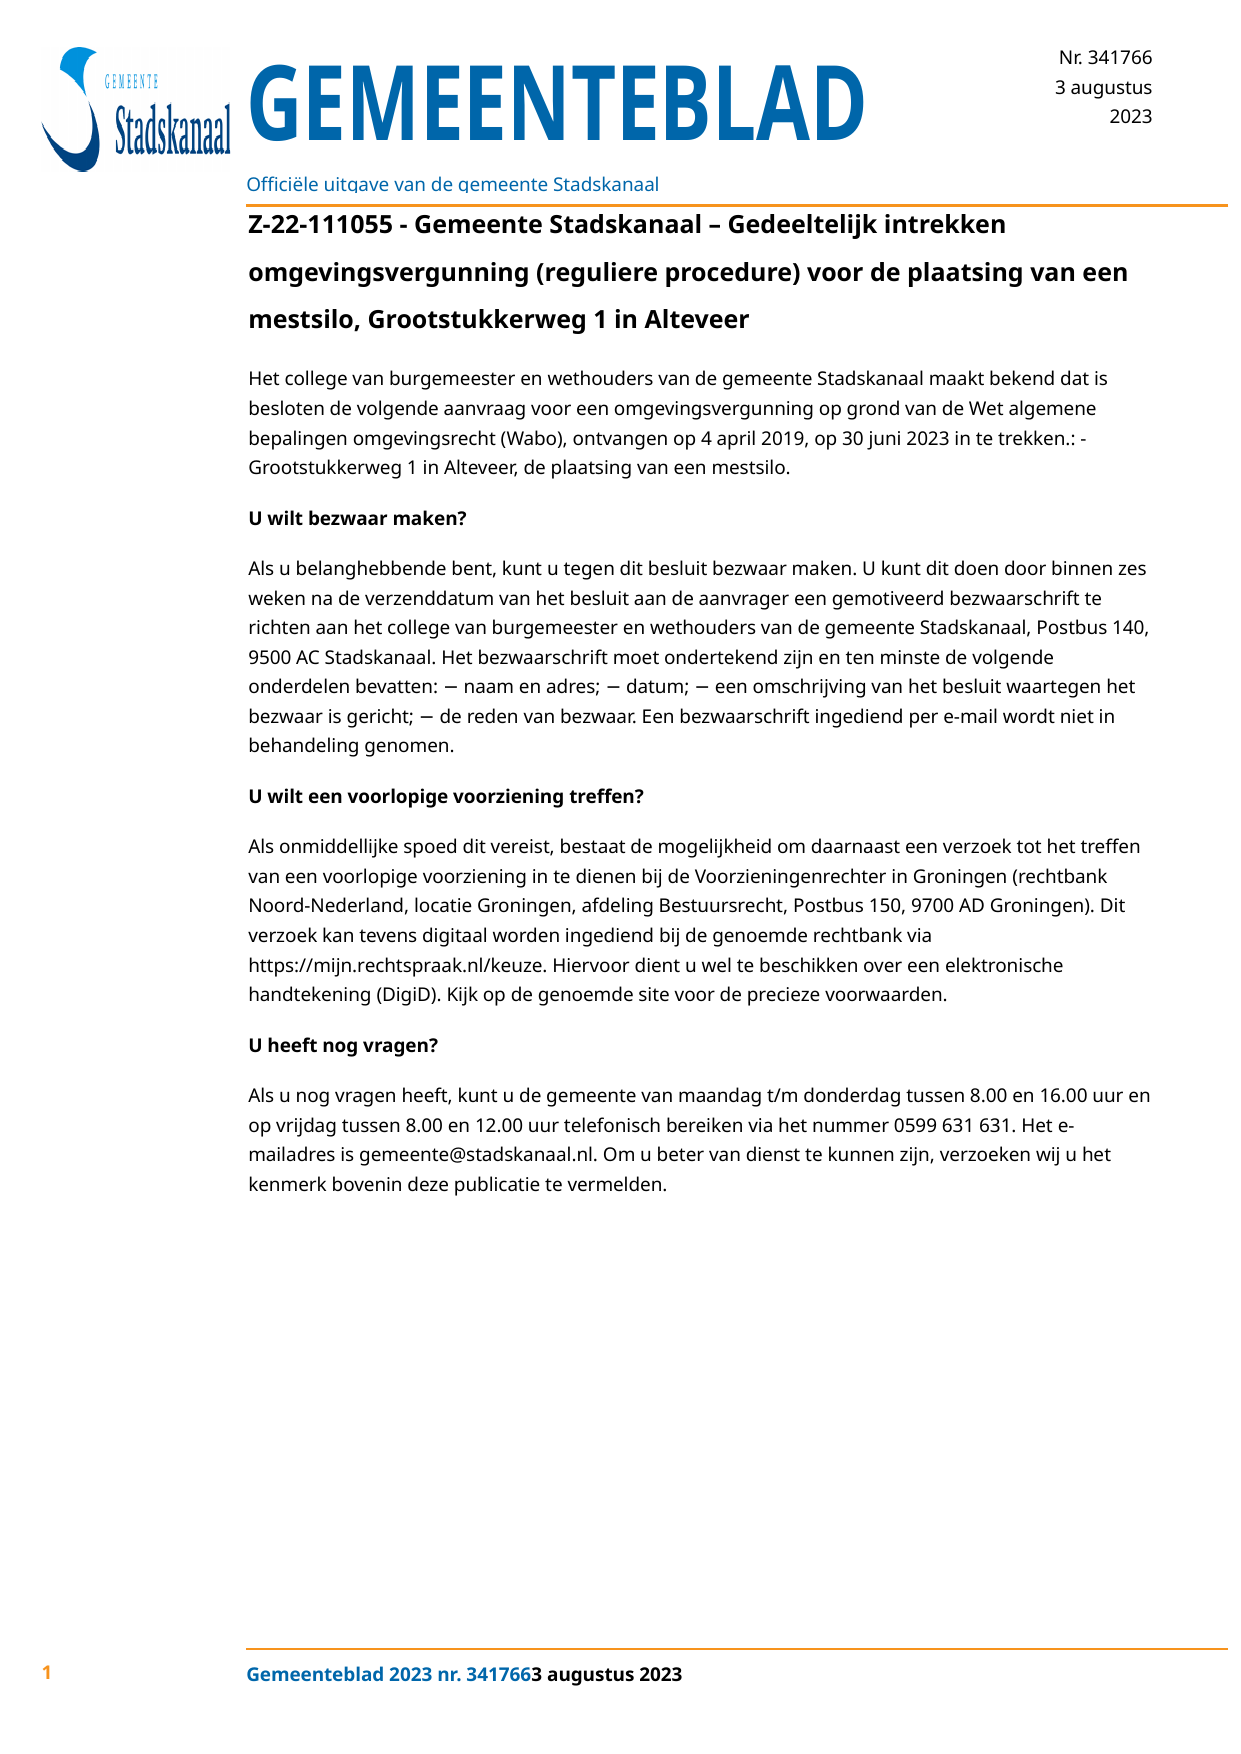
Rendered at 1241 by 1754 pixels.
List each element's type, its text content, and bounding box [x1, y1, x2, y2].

picture [41, 47, 231, 172]
text Het college van burgemeester en wethouders van de gemeente Stadskanaal maakt bekend dat is besloten de volgende aanvraag voor een omgevingsvergunning op grond van de Wet algemene bepalingen omgevingsrecht (Wabo), ontvangen op 4 april 2019, op 30 juni 2023 in te trekken.: - Grootstukkerweg 1 in Alteveer, de plaatsing van een mestsilo. [248, 366, 1152, 480]
text U wilt een voorlopige voorziening treffen? [248, 783, 1152, 809]
text U wilt bezwaar maken? [248, 505, 1152, 530]
text Als u belanghebbende bent, kunt u tegen dit besluit bezwaar maken. U kunt dit doen door binnen zes weken na de verzenddatum van het besluit aan de aanvrager een gemotiveerd bezwaarschrift te richten aan het college van burgemeester en wethouders van de gemeente Stadskanaal, Postbus 140, 9500 AC Stadskanaal. Het bezwaarschrift moet ondertekend zijn en ten minste de volgende onderdelen bevatten: − naam en adres; − datum; − een omschrijving van het besluit waartegen het bezwaar is gericht; − de reden van bezwaar. Een bezwaarschrift ingediend per e-mail wordt niet in behandeling genomen. [248, 555, 1152, 758]
text Z-22-111055 - Gemeente Stadskanaal – Gedeeltelijk intrekken omgevingsvergunning (reguliere procedure) voor de plaatsing van een mestsilo, Grootstukkerweg 1 in Alteveer [248, 207, 1152, 336]
text Als onmiddellijke spoed dit vereist, bestaat de mogelijkheid om daarnaast een verzoek tot het treffen van een voorlopige voorziening in te dienen bij de Voorzieningenrechter in Groningen (rechtbank Noord-Nederland, locatie Groningen, afdeling Bestuursrecht, Postbus 150, 9700 AD Groningen). Dit verzoek kan tevens digitaal worden ingediend bij de genoemde rechtbank via https://mijn.rechtspraak.nl/keuze. Hiervoor dient u wel te beschikken over een elektronische handtekening (DigiD). Kijk op de genoemde site voor de precieze voorwaarden. [248, 833, 1152, 1007]
text Als u nog vragen heeft, kunt u de gemeente van maandag t/m donderdag tussen 8.00 en 16.00 uur en op vrijdag tussen 8.00 en 12.00 uur telefonisch bereiken via het nummer 0599 631 631. Het e-mailadres is gemeente@stadskanaal.nl. Om u beter van dienst te kunnen zijn, verzoeken wij u het kenmerk bovenin deze publicatie te vermelden. [248, 1082, 1152, 1197]
text U heeft nog vragen? [248, 1032, 1152, 1057]
